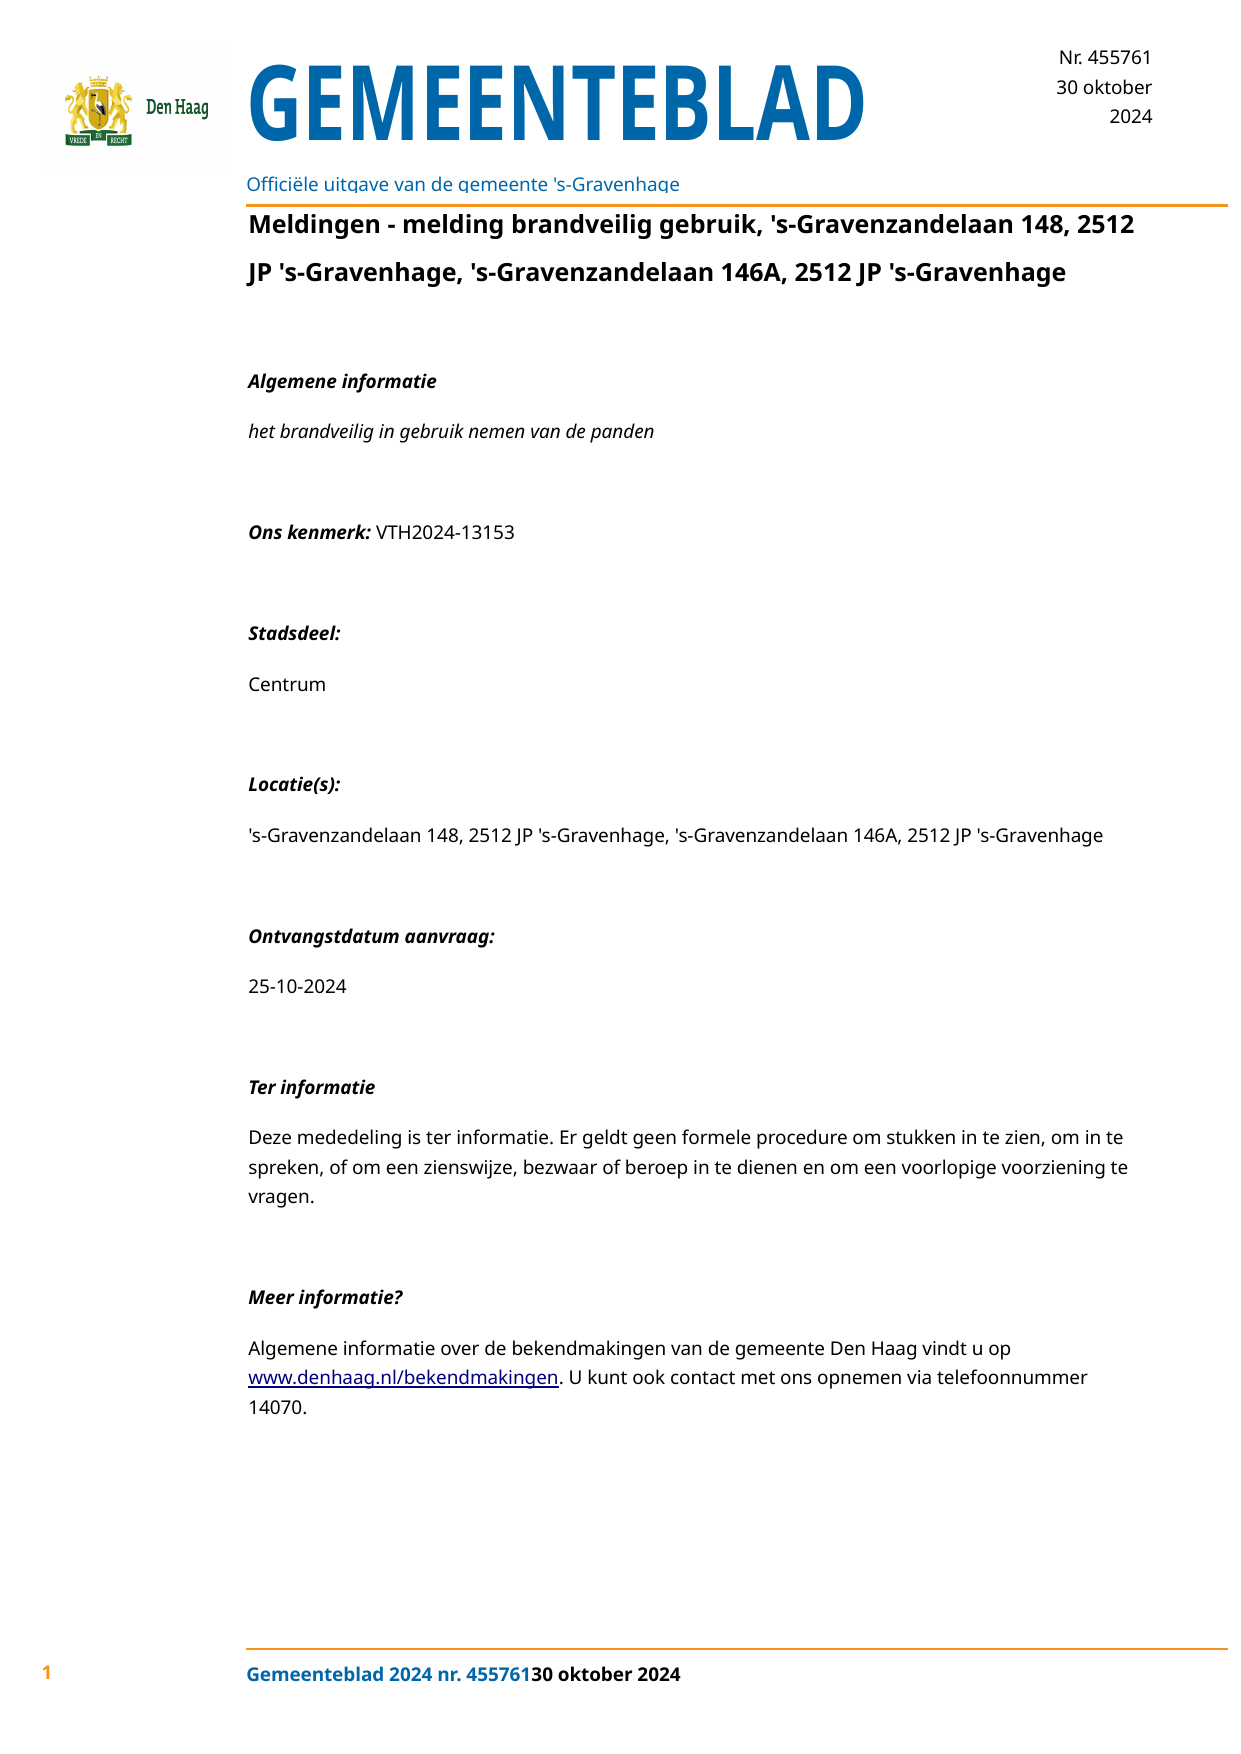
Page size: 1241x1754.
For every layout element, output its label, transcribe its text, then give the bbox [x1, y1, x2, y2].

text Meldingen - melding brandveilig gebruik, 's-Gravenzandelaan 148, 2512 JP 's-Gravenhage, 's-Gravenzandelaan 146A, 2512 JP 's-Gravenhage [248, 207, 1152, 288]
text Locatie(s): [248, 772, 1152, 797]
text 's-Gravenzandelaan 148, 2512 JP 's-Gravenhage, 's-Gravenzandelaan 146A, 2512 JP 's-Gravenhage [248, 822, 1152, 848]
text Algemene informatie [248, 368, 1152, 394]
text het brandveilig in gebruik nemen van de panden [248, 419, 1152, 444]
text 25-10-2024 [248, 973, 1152, 999]
text Meer informatie? [248, 1284, 1152, 1310]
text Algemene informatie over de bekendmakingen van de gemeente Den Haag vindt u op www.denhaag.nl/bekendmakingen. U kunt ook contact met ons opnemen via telefoonnummer 14070. [248, 1335, 1152, 1420]
text Stadsdeel: [248, 620, 1152, 646]
text Ter informatie [248, 1074, 1152, 1100]
picture [41, 47, 231, 172]
text Ons kenmerk: VTH2024-13153 [248, 519, 1152, 545]
text Centrum [248, 671, 1152, 697]
text Deze mededeling is ter informatie. Er geldt geen formele procedure om stukken in te zien, om in te spreken, of om een zienswijze, bezwaar of beroep in te dienen en om een voorlopige voorziening te vragen. [248, 1124, 1152, 1209]
text Ontvangstdatum aanvraag: [248, 923, 1152, 949]
